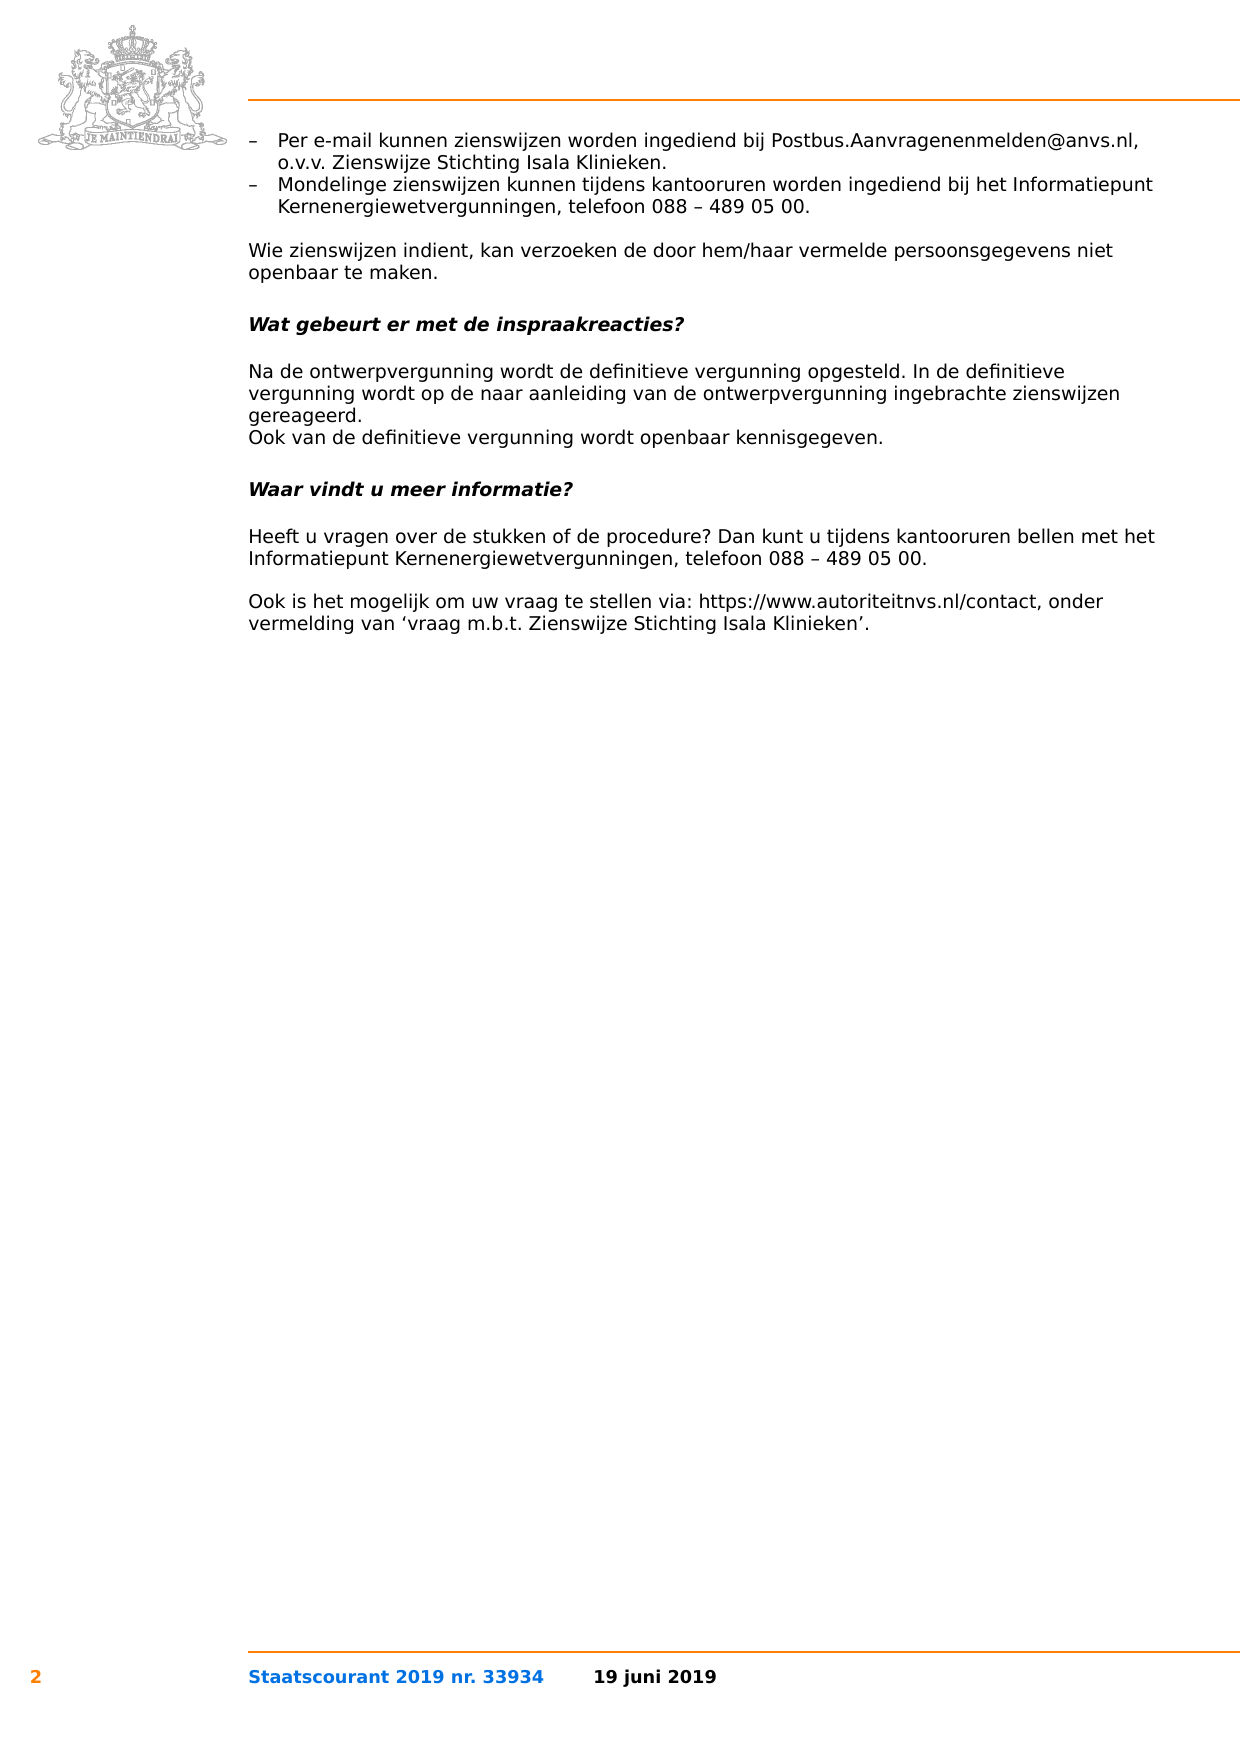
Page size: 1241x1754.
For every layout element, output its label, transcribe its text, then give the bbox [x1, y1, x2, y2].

text – Mondelinge zienswijzen kunnen tijdens kantooruren worden ingediend bij het Informatiepunt Kernenergiewetvergunningen, telefoon 088 – 489 05 00. [248, 174, 1163, 218]
text Ook van de definitieve vergunning wordt openbaar kennisgegeven. [248, 427, 1163, 448]
text Heeft u vragen over de stukken of de procedure? Dan kunt u tijdens kantooruren bellen met het Informatiepunt Kernenergiewetvergunningen, telefoon 088 – 489 05 00. [248, 526, 1163, 569]
text Ook is het mogelijk om uw vraag te stellen via: https://www.autoriteitnvs.nl/contact, onder vermelding van ‘vraag m.b.t. Zienswijze Stichting Isala Klinieken’. [248, 591, 1163, 635]
subtitle Waar vindt u meer informatie? [248, 478, 1163, 501]
text Na de ontwerpvergunning wordt de definitieve vergunning opgesteld. In de definitieve vergunning wordt op de naar aanleiding van de ontwerpvergunning ingebrachte zienswijzen gereageerd. [248, 361, 1163, 427]
text – Per e-mail kunnen zienswijzen worden ingediend bij Postbus.Aanvragenenmelden@anvs.nl, o.v.v. Zienswijze Stichting Isala Klinieken. [248, 130, 1163, 174]
text Wie zienswijzen indient, kan verzoeken de door hem/haar vermelde persoonsgegevens niet openbaar te maken. [248, 240, 1163, 284]
picture [38, 25, 227, 150]
subtitle Wat gebeurt er met de inspraakreacties? [248, 314, 1163, 336]
